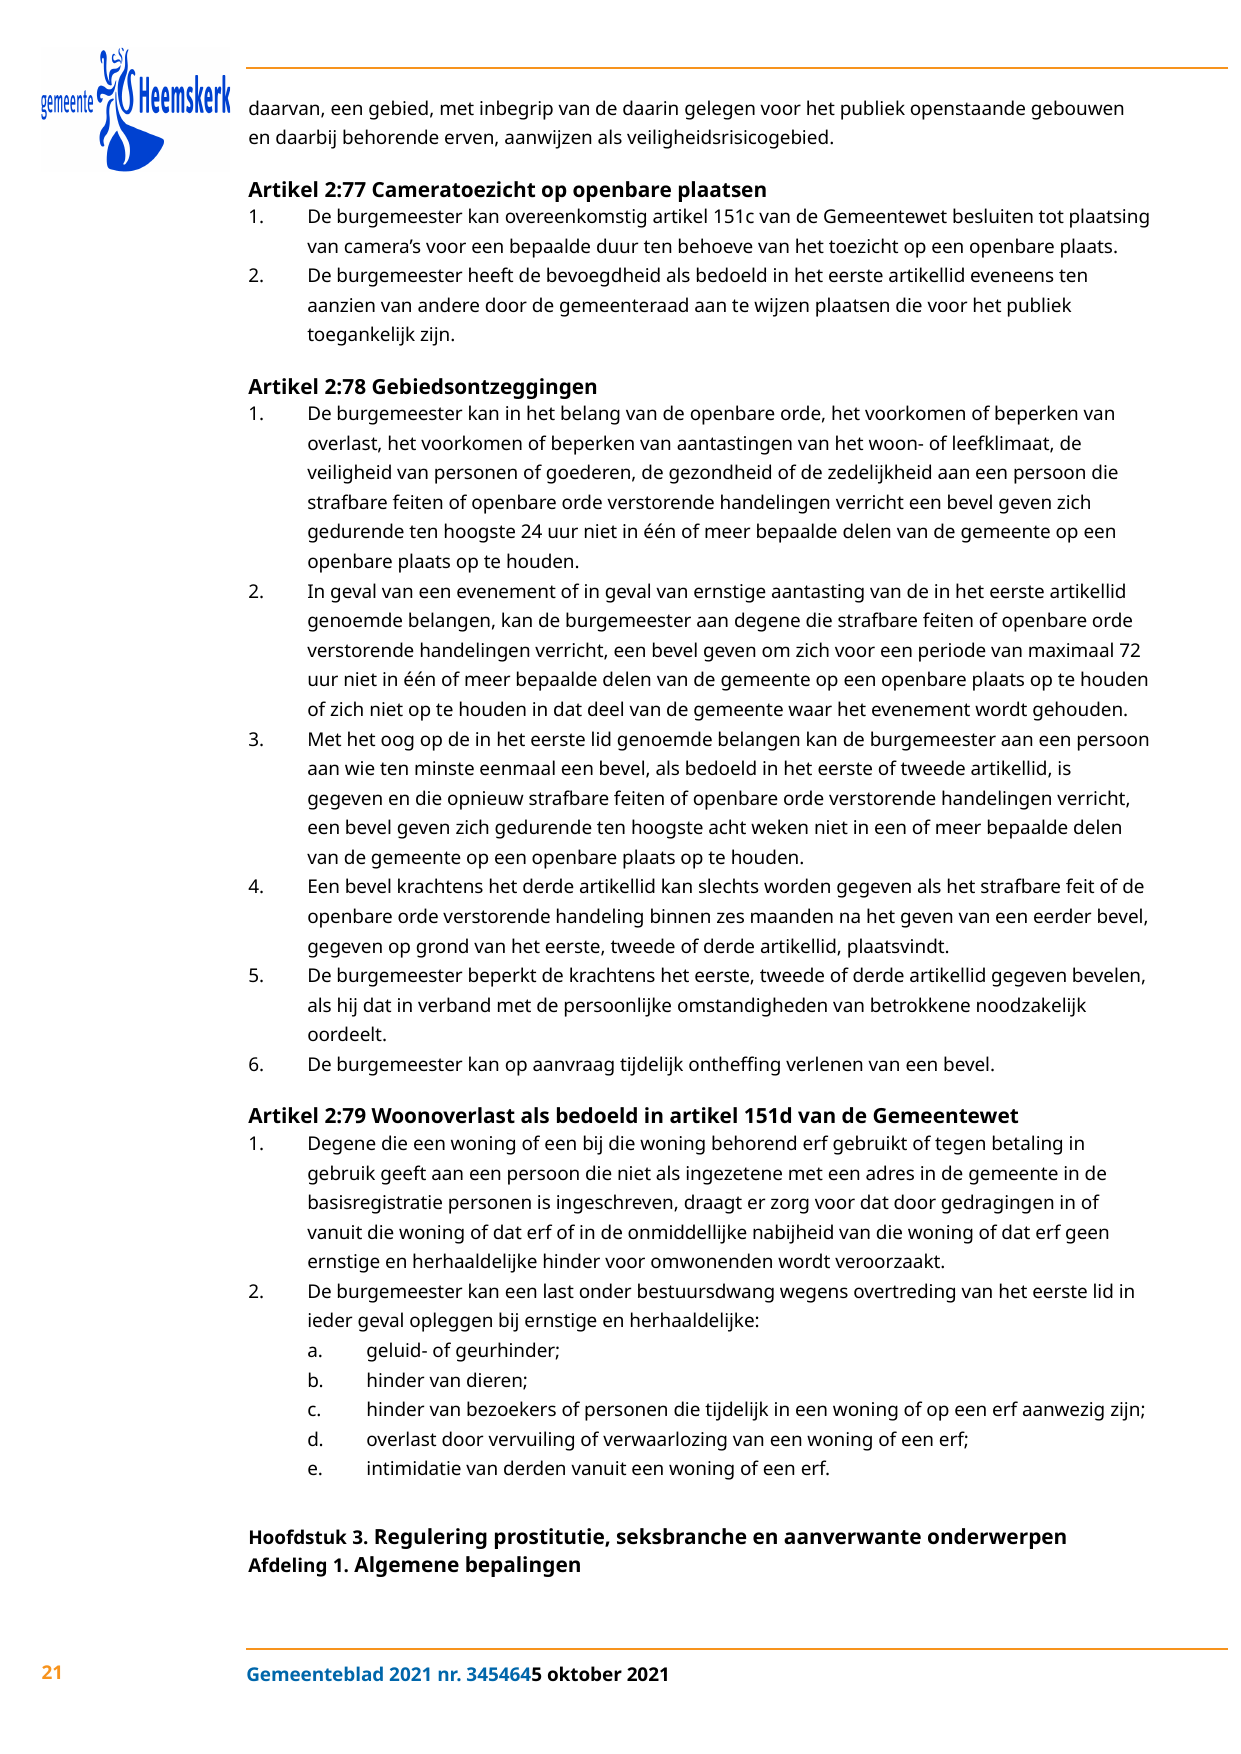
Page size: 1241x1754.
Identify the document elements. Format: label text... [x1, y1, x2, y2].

list De burgemeester kan in het belang van de openbare orde, het voorkomen of beperken van overlast, het voorkomen of beperken van aantastingen van het woon- of leefklimaat, de veiligheid van personen of goederen, de gezondheid of de zedelijkheid aan een persoon die strafbare feiten of openbare orde verstorende handelingen verricht een bevel geven zich gedurende ten hoogste 24 uur niet in één of meer bepaalde delen van de gemeente op een openbare plaats op te houden. [248, 400, 1152, 574]
list De burgemeester beperkt de krachtens het eerste, tweede of derde artikellid gegeven bevelen, als hij dat in verband met de persoonlijke omstandigheden van betrokkene noodzakelijk oordeelt. [248, 962, 1152, 1047]
text Artikel 2:78 Gebiedsontzeggingen [248, 372, 1152, 400]
text Hoofdstuk 3. Regulering prostitutie, seksbranche en aanverwante onderwerpen [248, 1522, 1152, 1550]
list De burgemeester kan overeenkomstig artikel 151c van de Gemeentewet besluiten tot plaatsing van camera’s voor een bepaalde duur ten behoeve van het toezicht op een openbare plaats. [248, 203, 1152, 258]
list De burgemeester kan een last onder bestuursdwang wegens overtreding van het eerste lid in ieder geval opleggen bij ernstige en herhaaldelijke: [248, 1278, 1152, 1333]
list Een bevel krachtens het derde artikellid kan slechts worden gegeven als het strafbare feit of de openbare orde verstorende handeling binnen zes maanden na het geven van een eerder bevel, gegeven op grond van het eerste, tweede of derde artikellid, plaatsvindt. [248, 874, 1152, 959]
list In geval van een evenement of in geval van ernstige aantasting van de in het eerste artikellid genoemde belangen, kan de burgemeester aan degene die strafbare feiten of openbare orde verstorende handelingen verricht, een bevel geven om zich voor een periode van maximaal 72 uur niet in één of meer bepaalde delen van de gemeente op een openbare plaats op te houden of zich niet op te houden in dat deel van de gemeente waar het evenement wordt gehouden. [248, 578, 1152, 722]
list hinder van dieren; [307, 1367, 1152, 1392]
list geluid- of geurhinder; [307, 1337, 1152, 1363]
list De burgemeester heeft de bevoegdheid als bedoeld in het eerste artikellid eveneens ten aanzien van andere door de gemeenteraad aan te wijzen plaatsen die voor het publiek toegankelijk zijn. [248, 262, 1152, 347]
list overlast door vervuiling of verwaarlozing van een woning of een erf; [307, 1426, 1152, 1452]
text Artikel 2:79 Woonoverlast als bedoeld in artikel 151d van de Gemeentewet [248, 1102, 1152, 1130]
text Afdeling 1. Algemene bepalingen [248, 1550, 1152, 1579]
list De burgemeester kan op aanvraag tijdelijk ontheffing verlenen van een bevel. [248, 1051, 1152, 1077]
text Artikel 2:77 Cameratoezicht op openbare plaatsen [248, 175, 1152, 203]
list intimidatie van derden vanuit een woning of een erf. [307, 1456, 1152, 1481]
list hinder van bezoekers of personen die tijdelijk in een woning of op een erf aanwezig zijn; [307, 1396, 1152, 1422]
picture [41, 47, 231, 172]
text daarvan, een gebied, met inbegrip van de daarin gelegen voor het publiek openstaande gebouwen en daarbij behorende erven, aanwijzen als veiligheidsrisicogebied. [248, 95, 1152, 150]
list Met het oog op de in het eerste lid genoemde belangen kan de burgemeester aan een persoon aan wie ten minste eenmaal een bevel, als bedoeld in het eerste of tweede artikellid, is gegeven en die opnieuw strafbare feiten of openbare orde verstorende handelingen verricht, een bevel geven zich gedurende ten hoogste acht weken niet in een of meer bepaalde delen van de gemeente op een openbare plaats op te houden. [248, 726, 1152, 870]
list Degene die een woning of een bij die woning behorend erf gebruikt of tegen betaling in gebruik geeft aan een persoon die niet als ingezetene met een adres in de gemeente in de basisregistratie personen is ingeschreven, draagt er zorg voor dat door gedragingen in of vanuit die woning of dat erf of in de onmiddellijke nabijheid van die woning of dat erf geen ernstige en herhaaldelijke hinder voor omwonenden wordt veroorzaakt. [248, 1130, 1152, 1274]
